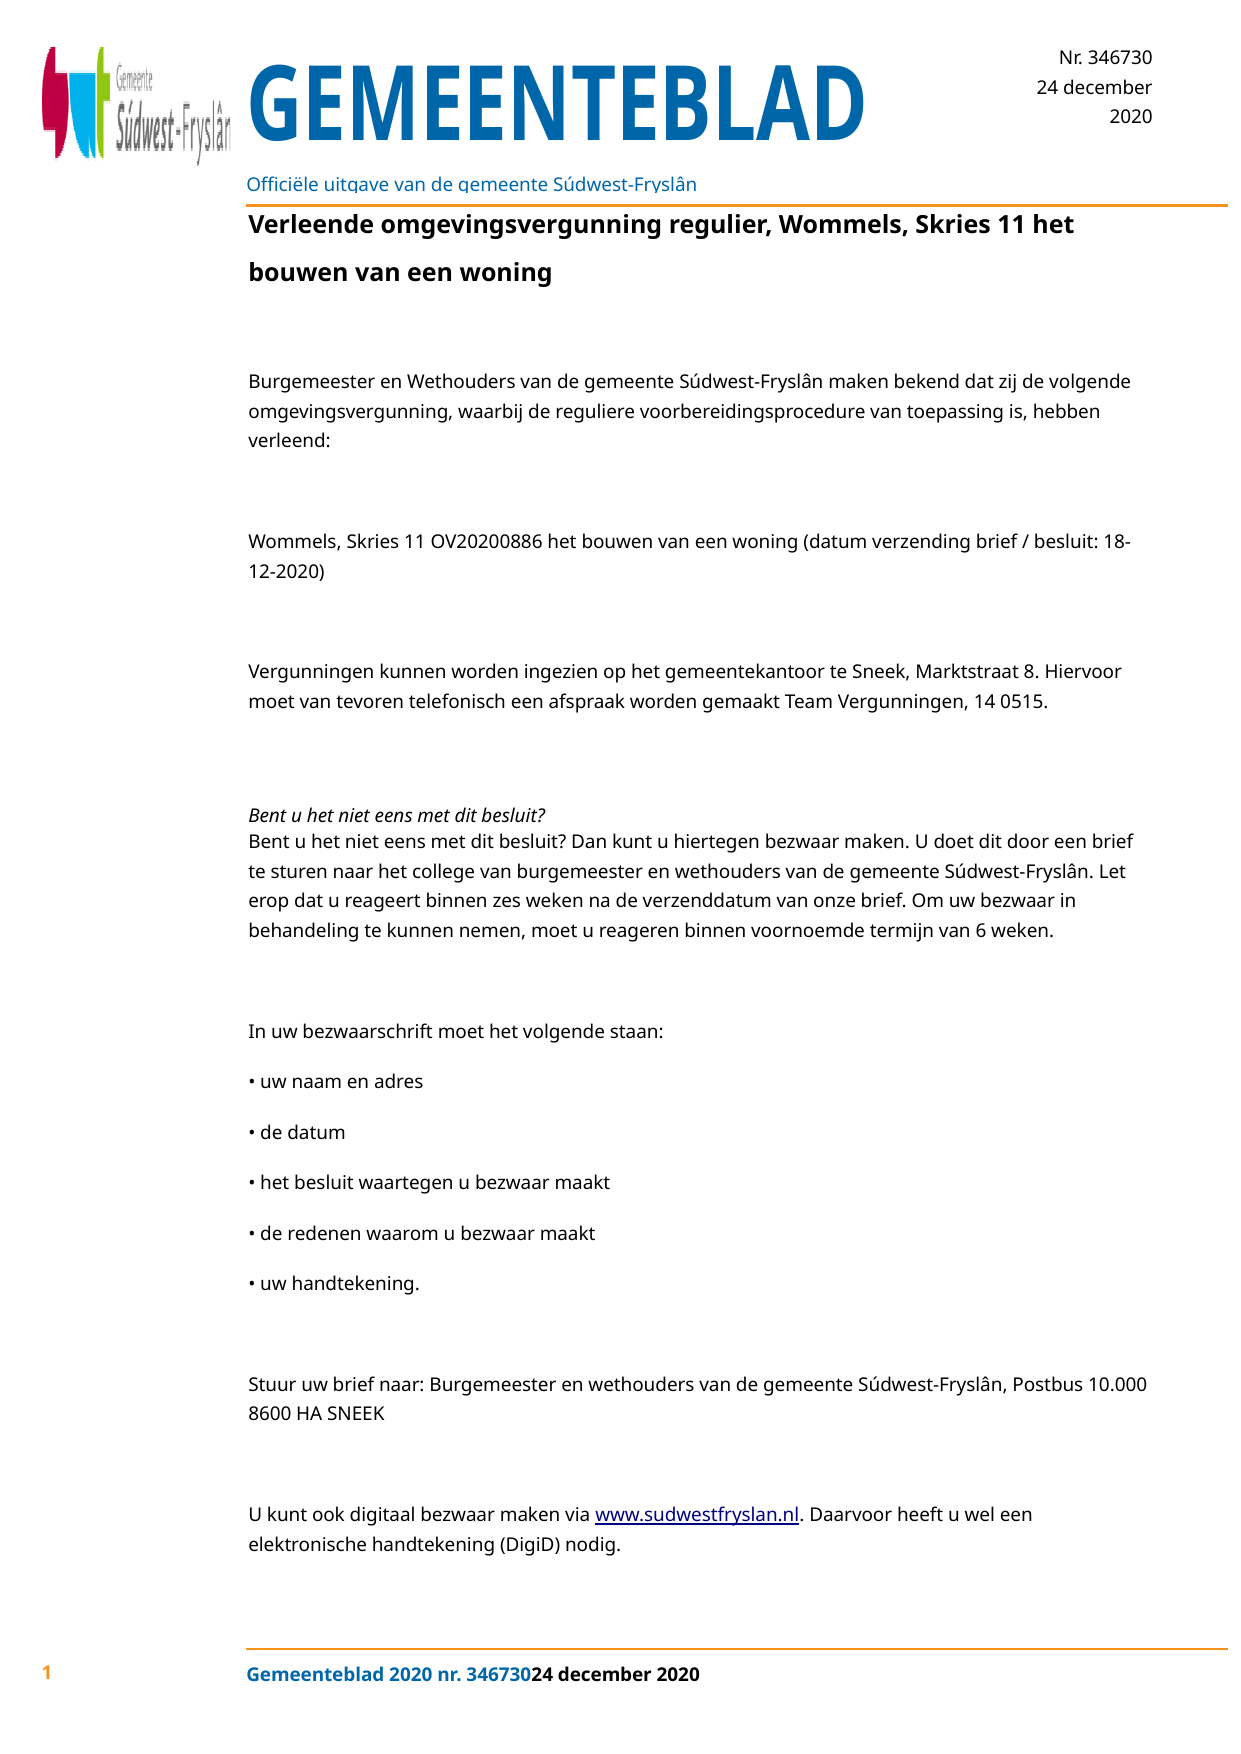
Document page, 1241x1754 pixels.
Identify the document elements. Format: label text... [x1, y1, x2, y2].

text • de datum [248, 1119, 1152, 1144]
text U kunt ook digitaal bezwaar maken via www.sudwestfryslan.nl. Daarvoor heeft u wel een elektronische handtekening (DigiD) nodig. [248, 1501, 1152, 1557]
text Stuur uw brief naar: Burgemeester en wethouders van de gemeente Súdwest-Fryslân, Postbus 10.000 8600 HA SNEEK [248, 1371, 1152, 1426]
text Verleende omgevingsvergunning regulier, Wommels, Skries 11 het bouwen van een woning [248, 207, 1152, 288]
text Bent u het niet eens met dit besluit? [248, 803, 1152, 828]
text • de redenen waarom u bezwaar maakt [248, 1220, 1152, 1245]
text Burgemeester en Wethouders van de gemeente Súdwest-Fryslân maken bekend dat zij de volgende omgevingsvergunning, waarbij de reguliere voorbereidingsprocedure van toepassing is, hebben verleend: [248, 368, 1152, 453]
picture [41, 47, 231, 172]
text In uw bezwaarschrift moet het volgende staan: [248, 1018, 1152, 1044]
text Bent u het niet eens met dit besluit? Dan kunt u hiertegen bezwaar maken. U doet dit door een brief te sturen naar het college van burgemeester en wethouders van de gemeente Súdwest-Fryslân. Let erop dat u reageert binnen zes weken na de verzenddatum van onze brief. Om uw bezwaar in behandeling te kunnen nemen, moet u reageren binnen voornoemde termijn van 6 weken. [248, 828, 1152, 943]
text • uw handtekening. [248, 1270, 1152, 1296]
text Wommels, Skries 11 OV20200886 het bouwen van een woning (datum verzending brief / besluit: 18-12-2020) [248, 528, 1152, 584]
text Vergunningen kunnen worden ingezien op het gemeentekantoor te Sneek, Marktstraat 8. Hiervoor moet van tevoren telefonisch een afspraak worden gemaakt Team Vergunningen, 14 0515. [248, 659, 1152, 714]
text • uw naam en adres [248, 1068, 1152, 1094]
text • het besluit waartegen u bezwaar maakt [248, 1169, 1152, 1195]
